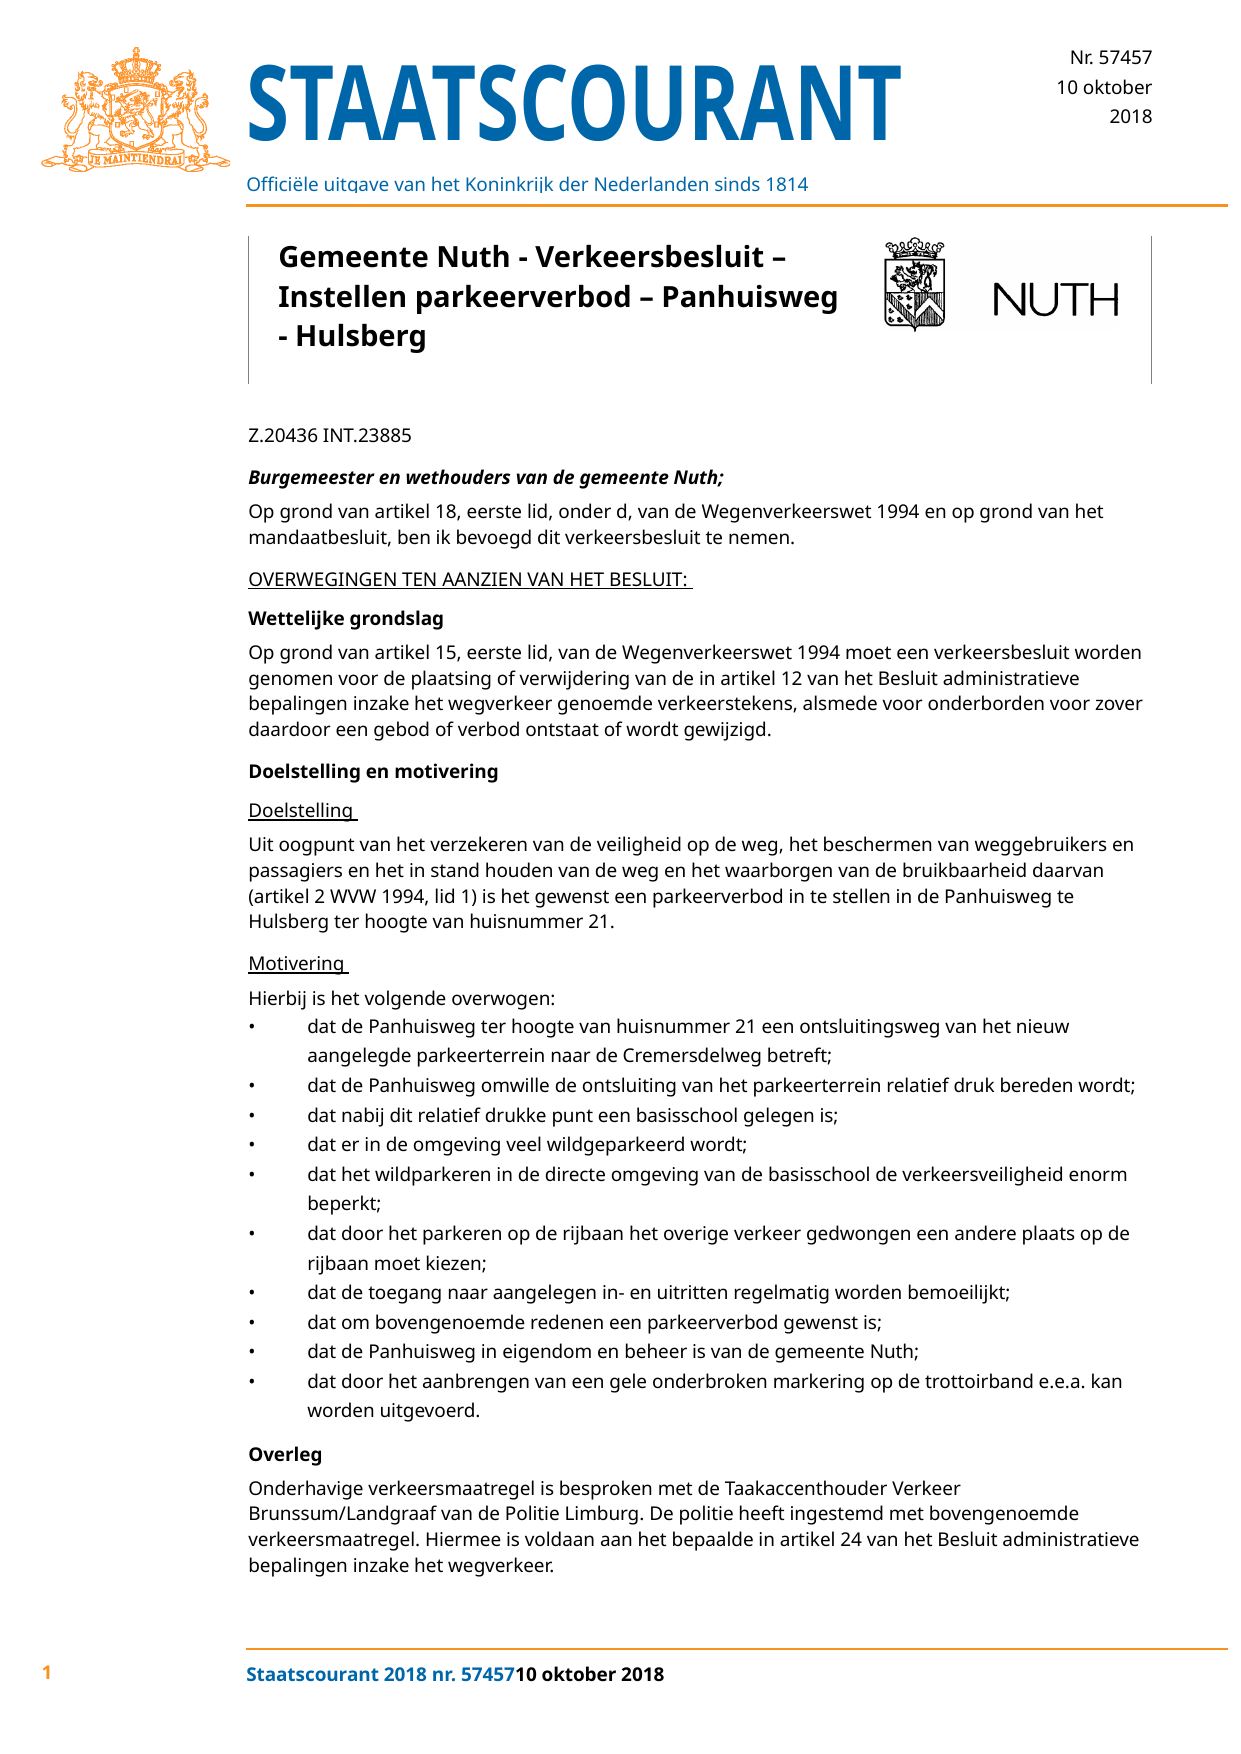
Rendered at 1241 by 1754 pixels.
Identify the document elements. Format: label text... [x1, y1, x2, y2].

text Wettelijke grondslag [248, 605, 1152, 631]
text Onderhavige verkeersmaatregel is besproken met de Taakaccenthouder Verkeer Brunssum/Landgraaf van de Politie Limburg. De politie heeft ingestemd met bovengenoemde verkeersmaatregel. Hiermee is voldaan aan het bepaalde in artikel 24 van het Besluit administratieve bepalingen inzake het wegverkeer. [248, 1475, 1152, 1578]
list dat door het parkeren op de rijbaan het overige verkeer gedwongen een andere plaats op de rijbaan moet kiezen; [248, 1220, 1152, 1275]
table_header [850, 236, 882, 332]
text Op grond van artikel 15, eerste lid, van de Wegenverkeerswet 1994 moet een verkeersbesluit worden genomen voor de plaatsing of verwijdering van de in artikel 12 van het Besluit administratieve bepalingen inzake het wegverkeer genoemde verkeerstekens, alsmede voor onderborden voor zover daardoor een gebod of verbod ontstaat of wordt gewijzigd. [248, 639, 1152, 742]
text Doelstelling en motivering [248, 758, 1152, 784]
list dat de Panhuisweg in eigendom en beheer is van de gemeente Nuth; [248, 1338, 1152, 1364]
list dat het wildparkeren in de directe omgeving van de basisschool de verkeersveiligheid enorm beperkt; [248, 1161, 1152, 1216]
list dat de toegang naar aangelegen in- en uitritten regelmatig worden bemoeilijkt; [248, 1279, 1152, 1305]
picture [41, 47, 231, 172]
text Hierbij is het volgende overwogen: [248, 985, 1152, 1010]
list dat er in de omgeving veel wildgeparkeerd wordt; [248, 1131, 1152, 1157]
text Z.20436 INT.23885 [248, 422, 1152, 448]
list dat door het aanbrengen van een gele onderbroken markering op de trottoirband e.e.a. kan worden uitgevoerd. [248, 1368, 1152, 1423]
list dat de Panhuisweg omwille de ontsluiting van het parkeerterrein relatief druk bereden wordt; [248, 1072, 1152, 1098]
list dat om bovengenoemde redenen een parkeerverbod gewenst is; [248, 1309, 1152, 1334]
list dat nabij dit relatief drukke punt een basisschool gelegen is; [248, 1102, 1152, 1127]
text Doelstelling [248, 797, 1152, 823]
text Overleg [248, 1441, 1152, 1466]
text Motivering [248, 951, 1152, 976]
text OVERWEGINGEN TEN AANZIEN VAN HET BESLUIT: [248, 566, 1152, 592]
text Burgemeester en wethouders van de gemeente Nuth; [248, 464, 1152, 490]
table_header Gemeente Nuth - Verkeersbesluit – Instellen parkeerverbod – Panhuisweg - Hulsberg [249, 236, 850, 384]
list dat de Panhuisweg ter hoogte van huisnummer 21 een ontsluitingsweg van het nieuw aangelegde parkeerterrein naar de Cremersdelweg betreft; [248, 1013, 1152, 1068]
table_header [850, 333, 1151, 384]
text Op grond van artikel 18, eerste lid, onder d, van de Wegenverkeerswet 1994 en op grond van het mandaatbesluit, ben ik bevoegd dit verkeersbesluit te nemen. [248, 498, 1152, 550]
text Uit oogpunt van het verzekeren van de veiligheid op de weg, het beschermen van weggebruikers en passagiers en het in stand houden van de weg en het waarborgen van de bruikbaarheid daarvan (artikel 2 WVW 1994, lid 1) is het gewenst een parkeerverbod in te stellen in de Panhuisweg te Hulsberg ter hoogte van huisnummer 21. [248, 832, 1152, 934]
table_header [1119, 236, 1151, 332]
picture [882, 236, 1119, 333]
